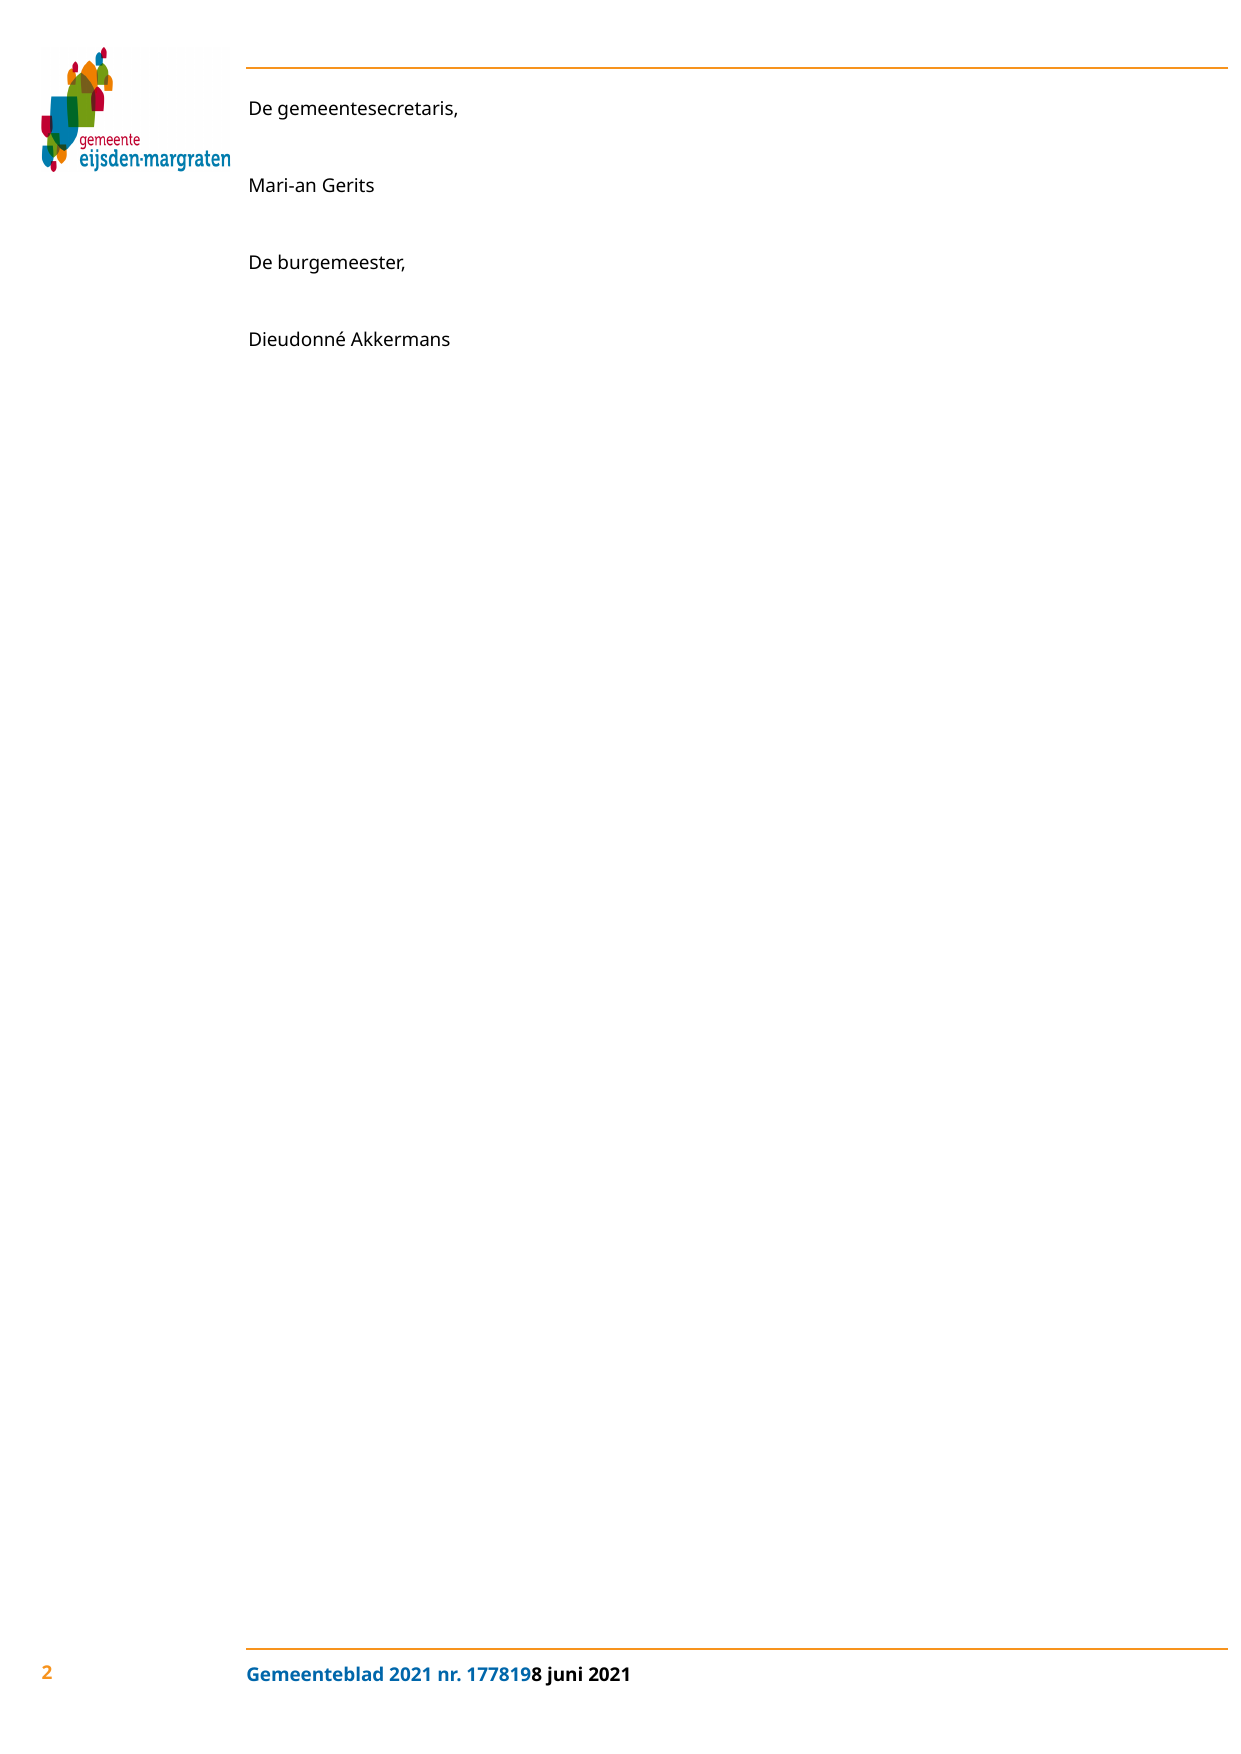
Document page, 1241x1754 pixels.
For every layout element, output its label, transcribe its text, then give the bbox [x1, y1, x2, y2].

text Mari-an Gerits [248, 172, 1152, 198]
text De burgemeester, [248, 249, 1152, 275]
text De gemeentesecretaris, [248, 95, 1152, 121]
text Dieudonné Akkermans [248, 326, 1152, 352]
picture [41, 47, 231, 172]
